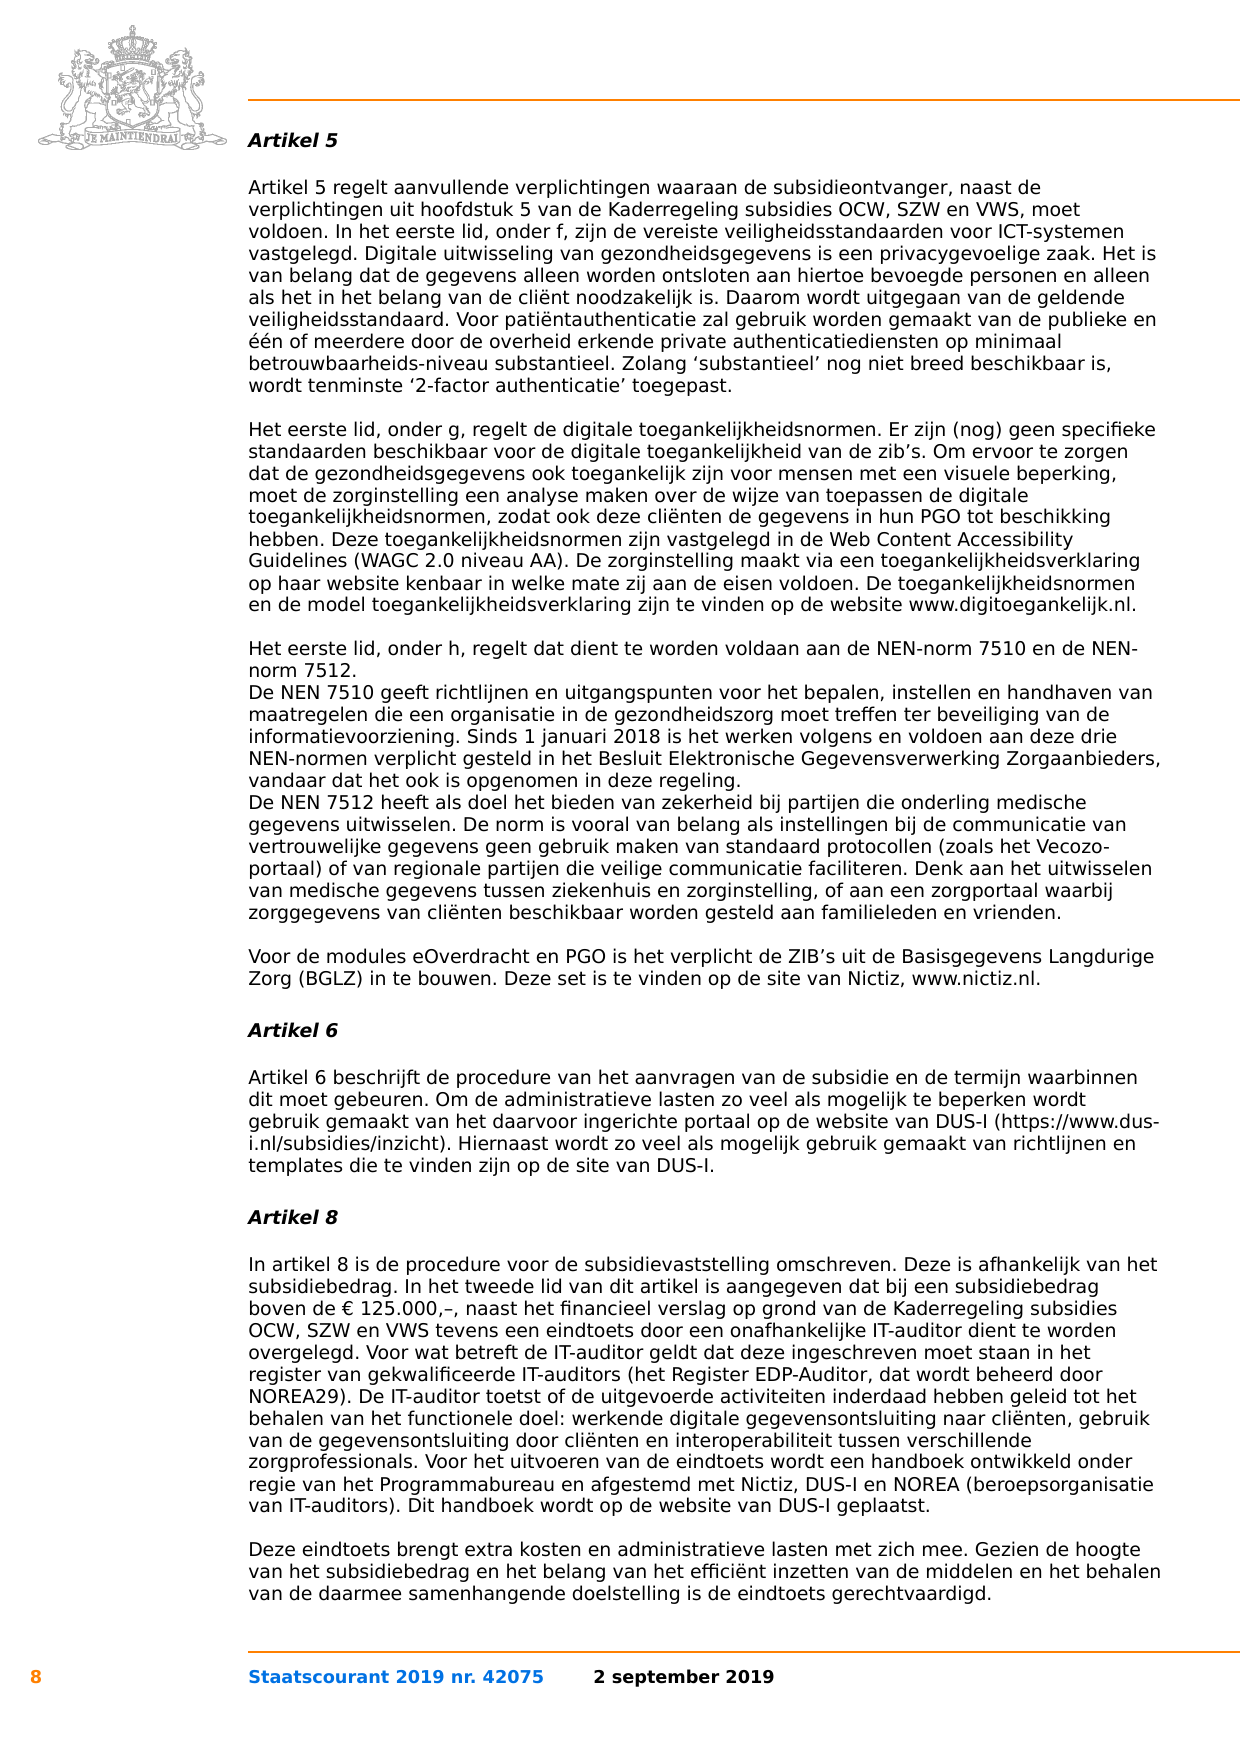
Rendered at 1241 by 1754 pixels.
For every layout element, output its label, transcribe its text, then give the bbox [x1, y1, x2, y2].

subtitle Artikel 8 [248, 1207, 1163, 1229]
text In artikel 8 is de procedure voor de subsidievaststelling omschreven. Deze is afhankelijk van het subsidiebedrag. In het tweede lid van dit artikel is aangegeven dat bij een subsidiebedrag boven de € 125.000,–, naast het financieel verslag op grond van de Kaderregeling subsidies OCW, SZW en VWS tevens een eindtoets door een onafhankelijke IT-auditor dient te worden overgelegd. Voor wat betreft de IT-auditor geldt dat deze ingeschreven moet staan in het register van gekwalificeerde IT-auditors (het Register EDP-Auditor, dat wordt beheerd door NOREA29). De IT-auditor toetst of de uitgevoerde activiteiten inderdaad hebben geleid tot het behalen van het functionele doel: werkende digitale gegevensontsluiting naar cliënten, gebruik van de gegevensontsluiting door cliënten en interoperabiliteit tussen verschillende zorgprofessionals. Voor het uitvoeren van de eindtoets wordt een handboek ontwikkeld onder regie van het Programmabureau en afgestemd met Nictiz, DUS-I en NOREA (beroepsorganisatie van IT-auditors). Dit handboek wordt op de website van DUS-I geplaatst. [248, 1254, 1163, 1517]
text Deze eindtoets brengt extra kosten en administratieve lasten met zich mee. Gezien de hoogte van het subsidiebedrag en het belang van het efficiënt inzetten van de middelen en het behalen van de daarmee samenhangende doelstelling is de eindtoets gerechtvaardigd. [248, 1539, 1163, 1605]
text De NEN 7512 heeft als doel het bieden van zekerheid bij partijen die onderling medische gegevens uitwisselen. De norm is vooral van belang als instellingen bij de communicatie van vertrouwelijke gegevens geen gebruik maken van standaard protocollen (zoals het Vecozo-portaal) of van regionale partijen die veilige communicatie faciliteren. Denk aan het uitwisselen van medische gegevens tussen ziekenhuis en zorginstelling, of aan een zorgportaal waarbij zorggegevens van cliënten beschikbaar worden gesteld aan familieleden en vrienden. [248, 792, 1163, 924]
picture [38, 25, 227, 150]
text De NEN 7510 geeft richtlijnen en uitgangspunten voor het bepalen, instellen en handhaven van maatregelen die een organisatie in de gezondheidszorg moet treffen ter beveiliging van de informatievoorziening. Sinds 1 januari 2018 is het werken volgens en voldoen aan deze drie NEN-normen verplicht gesteld in het Besluit Elektronische Gegevensverwerking Zorgaanbieders, vandaar dat het ook is opgenomen in deze regeling. [248, 682, 1163, 792]
subtitle Artikel 5 [248, 130, 1163, 152]
text Het eerste lid, onder g, regelt de digitale toegankelijkheidsnormen. Er zijn (nog) geen specifieke standaarden beschikbaar voor de digitale toegankelijkheid van de zib’s. Om ervoor te zorgen dat de gezondheidsgegevens ook toegankelijk zijn voor mensen met een visuele beperking, moet de zorginstelling een analyse maken over de wijze van toepassen de digitale toegankelijkheidsnormen, zodat ook deze cliënten de gegevens in hun PGO tot beschikking hebben. Deze toegankelijkheidsnormen zijn vastgelegd in de Web Content Accessibility Guidelines (WAGC 2.0 niveau AA). De zorginstelling maakt via een toegankelijkheidsverklaring op haar website kenbaar in welke mate zij aan de eisen voldoen. De toegankelijkheidsnormen en de model toegankelijkheidsverklaring zijn te vinden op de website www.digitoegankelijk.nl. [248, 418, 1163, 616]
text Voor de modules eOverdracht en PGO is het verplicht de ZIB’s uit de Basisgegevens Langdurige Zorg (BGLZ) in te bouwen. Deze set is te vinden op de site van Nictiz, www.nictiz.nl. [248, 946, 1163, 990]
text Artikel 6 beschrijft de procedure van het aanvragen van de subsidie en de termijn waarbinnen dit moet gebeuren. Om de administratieve lasten zo veel als mogelijk te beperken wordt gebruik gemaakt van het daarvoor ingerichte portaal op de website van DUS-I (https://www.dus-i.nl/subsidies/inzicht). Hiernaast wordt zo veel als mogelijk gebruik gemaakt van richtlijnen en templates die te vinden zijn op de site van DUS-I. [248, 1067, 1163, 1177]
text Artikel 5 regelt aanvullende verplichtingen waaraan de subsidieontvanger, naast de verplichtingen uit hoofdstuk 5 van de Kaderregeling subsidies OCW, SZW en VWS, moet voldoen. In het eerste lid, onder f, zijn de vereiste veiligheidsstandaarden voor ICT-systemen vastgelegd. Digitale uitwisseling van gezondheidsgegevens is een privacygevoelige zaak. Het is van belang dat de gegevens alleen worden ontsloten aan hiertoe bevoegde personen en alleen als het in het belang van de cliënt noodzakelijk is. Daarom wordt uitgegaan van de geldende veiligheidsstandaard. Voor patiëntauthenticatie zal gebruik worden gemaakt van de publieke en één of meerdere door de overheid erkende private authenticatiediensten op minimaal betrouwbaarheids-niveau substantieel. Zolang ‘substantieel’ nog niet breed beschikbaar is, wordt tenminste ‘2-factor authenticatie’ toegepast. [248, 177, 1163, 397]
subtitle Artikel 6 [248, 1020, 1163, 1042]
text Het eerste lid, onder h, regelt dat dient te worden voldaan aan de NEN-norm 7510 en de NEN-norm 7512. [248, 638, 1163, 682]
